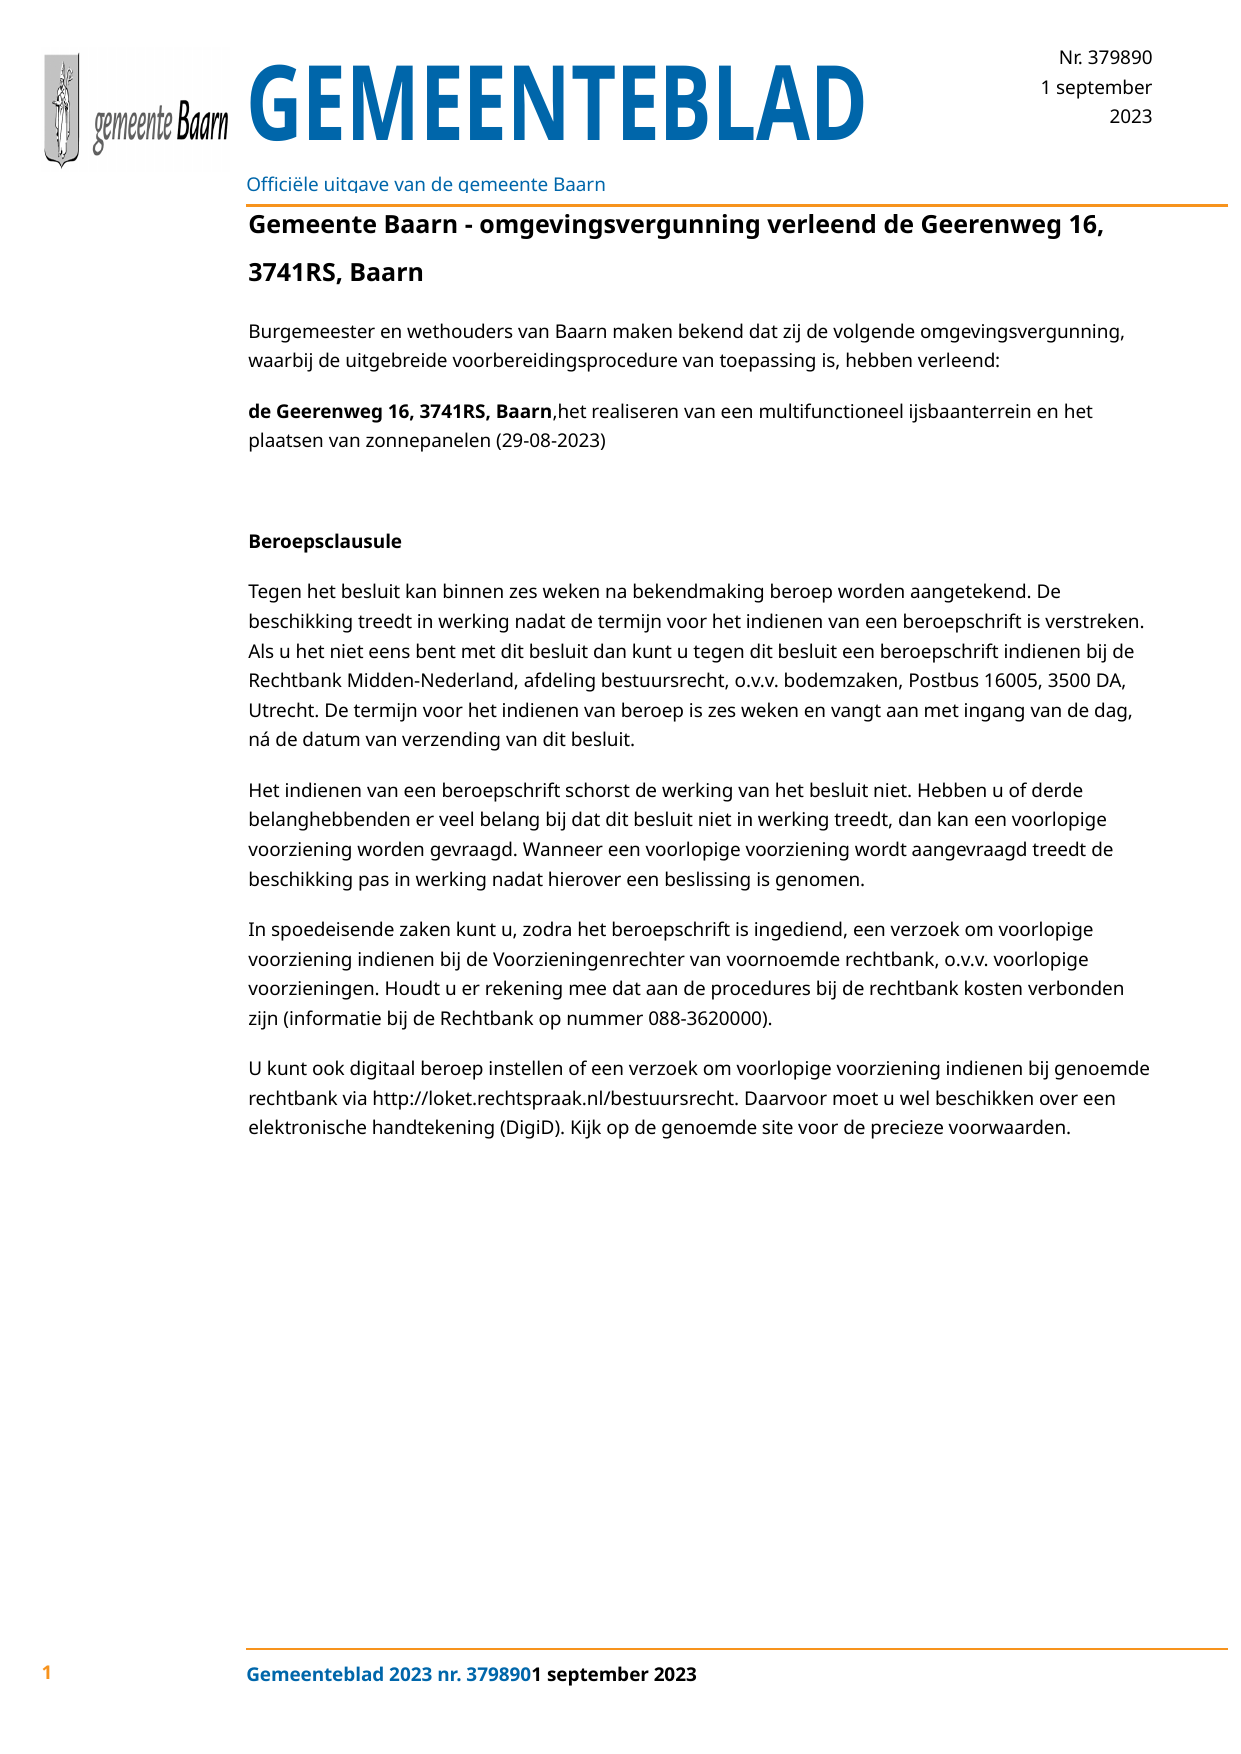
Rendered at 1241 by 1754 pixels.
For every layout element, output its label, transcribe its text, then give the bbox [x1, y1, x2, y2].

text de Geerenweg 16, 3741RS, Baarn,het realiseren van een multifunctioneel ijsbaanterrein en het plaatsen van zonnepanelen (29-08-2023) [248, 398, 1152, 453]
text Tegen het besluit kan binnen zes weken na bekendmaking beroep worden aangetekend. De beschikking treedt in werking nadat de termijn voor het indienen van een beroepschrift is verstreken. Als u het niet eens bent met dit besluit dan kunt u tegen dit besluit een beroepschrift indienen bij de Rechtbank Midden-Nederland, afdeling bestuursrecht, o.v.v. bodemzaken, Postbus 16005, 3500 DA, Utrecht. De termijn voor het indienen van beroep is zes weken en vangt aan met ingang van de dag, ná de datum van verzending van dit besluit. [248, 579, 1152, 752]
text U kunt ook digitaal beroep instellen of een verzoek om voorlopige voorziening indienen bij genoemde rechtbank via http://loket.rechtspraak.nl/bestuursrecht. Daarvoor moet u wel beschikken over een elektronische handtekening (DigiD). Kijk op de genoemde site voor de precieze voorwaarden. [248, 1055, 1152, 1140]
text Gemeente Baarn - omgevingsvergunning verleend de Geerenweg 16, 3741RS, Baarn [248, 207, 1152, 288]
text In spoedeisende zaken kunt u, zodra het beroepschrift is ingediend, een verzoek om voorlopige voorziening indienen bij de Voorzieningenrechter van voornoemde rechtbank, o.v.v. voorlopige voorzieningen. Houdt u er rekening mee dat aan de procedures bij de rechtbank kosten verbonden zijn (informatie bij de Rechtbank op nummer 088-3620000). [248, 916, 1152, 1031]
text Burgemeester en wethouders van Baarn maken bekend dat zij de volgende omgevingsvergunning, waarbij de uitgebreide voorbereidingsprocedure van toepassing is, hebben verleend: [248, 318, 1152, 373]
text Beroepsclausule [248, 528, 1152, 554]
picture [41, 47, 231, 172]
text Het indienen van een beroepschrift schorst de werking van het besluit niet. Hebben u of derde belanghebbenden er veel belang bij dat dit besluit niet in werking treedt, dan kan een voorlopige voorziening worden gevraagd. Wanneer een voorlopige voorziening wordt aangevraagd treedt de beschikking pas in werking nadat hierover een beslissing is genomen. [248, 777, 1152, 892]
